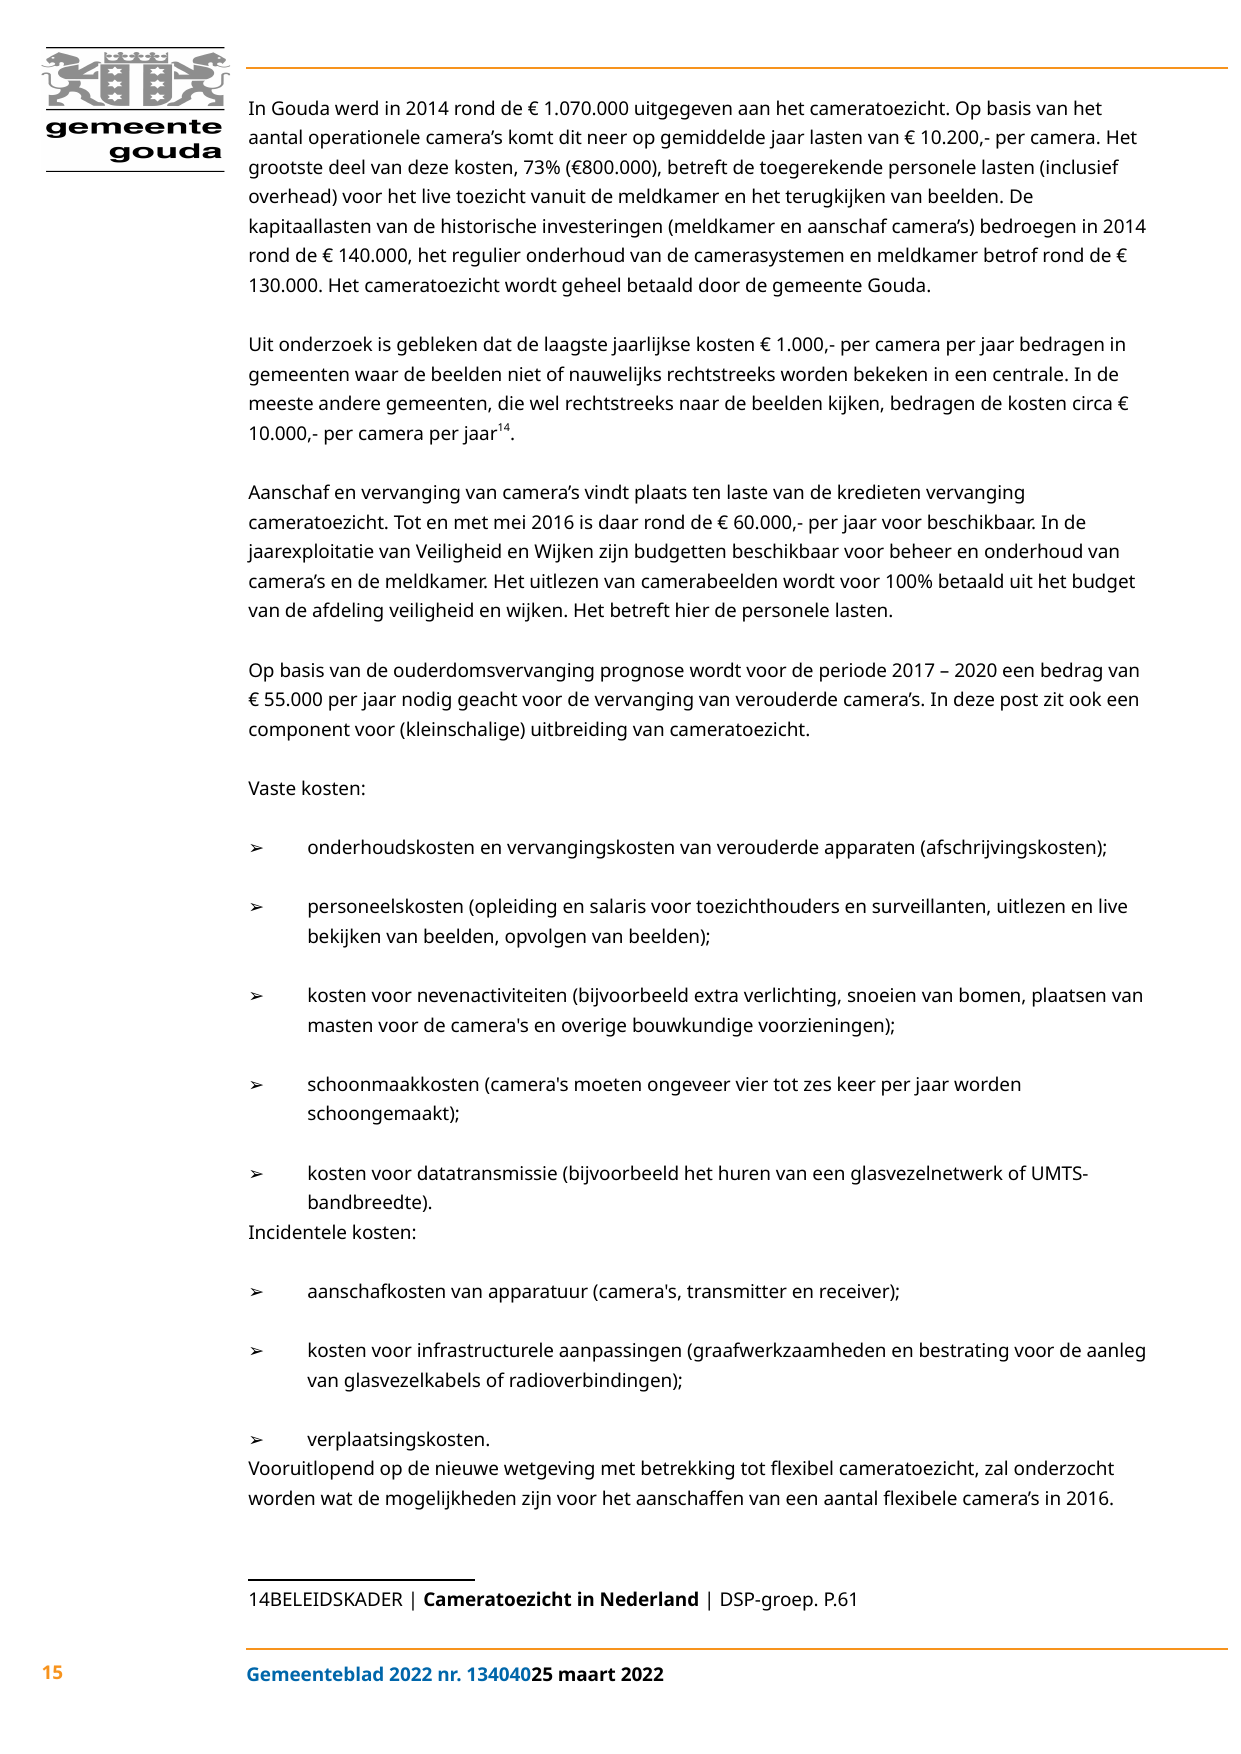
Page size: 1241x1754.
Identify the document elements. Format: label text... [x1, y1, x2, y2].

text Vooruitlopend op de nieuwe wetgeving met betrekking tot flexibel cameratoezicht, zal onderzocht worden wat de mogelijkheden zijn voor het aanschaffen van een aantal flexibele camera’s in 2016. [248, 1456, 1152, 1511]
text Aanschaf en vervanging van camera’s vindt plaats ten laste van de kredieten vervanging cameratoezicht. Tot en met mei 2016 is daar rond de € 60.000,- per jaar voor beschikbaar. In de jaarexploitatie van Veiligheid en Wijken zijn budgetten beschikbaar voor beheer en onderhoud van camera’s en de meldkamer. Het uitlezen van camerabeelden wordt voor 100% betaald uit het budget van de afdeling veiligheid en wijken. Het betreft hier de personele lasten. [248, 479, 1152, 623]
text Vaste kosten: [248, 775, 1152, 801]
list kosten voor datatransmissie (bijvoorbeeld het huren van een glasvezelnetwerk of UMTS-bandbreedte). [248, 1160, 1152, 1215]
list schoonmaakkosten (camera's moeten ongeveer vier tot zes keer per jaar worden schoongemaakt); [248, 1071, 1152, 1126]
text Incidentele kosten: [248, 1219, 1152, 1245]
list kosten voor nevenactiviteiten (bijvoorbeeld extra verlichting, snoeien van bomen, plaatsen van masten voor de camera's en overige bouwkundige voorzieningen); [248, 982, 1152, 1038]
text BELEIDSKADER | Cameratoezicht in Nederland | DSP-groep. P.61 [248, 1586, 1152, 1612]
list aanschafkosten van apparatuur (camera's, transmitter en receiver); [248, 1278, 1152, 1304]
text Op basis van de ouderdomsvervanging prognose wordt voor de periode 2017 – 2020 een bedrag van € 55.000 per jaar nodig geacht voor de vervanging van verouderde camera’s. In deze post zit ook een component voor (kleinschalige) uitbreiding van cameratoezicht. [248, 657, 1152, 742]
list onderhoudskosten en vervangingskosten van verouderde apparaten (afschrijvingskosten); [248, 834, 1152, 860]
picture [41, 47, 231, 172]
list kosten voor infrastructurele aanpassingen (graafwerkzaamheden en bestrating voor de aanleg van glasvezelkabels of radioverbindingen); [248, 1337, 1152, 1393]
text Uit onderzoek is gebleken dat de laagste jaarlijkse kosten € 1.000,- per camera per jaar bedragen in gemeenten waar de beelden niet of nauwelijks rechtstreeks worden bekeken in een centrale. In de meeste andere gemeenten, die wel rechtstreeks naar de beelden kijken, bedragen de kosten circa € 10.000,- per camera per jaar. [248, 331, 1152, 446]
list personeelskosten (opleiding en salaris voor toezichthouders en surveillanten, uitlezen en live bekijken van beelden, opvolgen van beelden); [248, 893, 1152, 949]
list verplaatsingskosten. [248, 1426, 1152, 1452]
text In Gouda werd in 2014 rond de € 1.070.000 uitgegeven aan het cameratoezicht. Op basis van het aantal operationele camera’s komt dit neer op gemiddelde jaar lasten van € 10.200,- per camera. Het grootste deel van deze kosten, 73% (€800.000), betreft de toegerekende personele lasten (inclusief overhead) voor het live toezicht vanuit de meldkamer en het terugkijken van beelden. De kapitaallasten van de historische investeringen (meldkamer en aanschaf camera’s) bedroegen in 2014 rond de € 140.000, het regulier onderhoud van de camerasystemen en meldkamer betrof rond de € 130.000. Het cameratoezicht wordt geheel betaald door de gemeente Gouda. [248, 95, 1152, 298]
